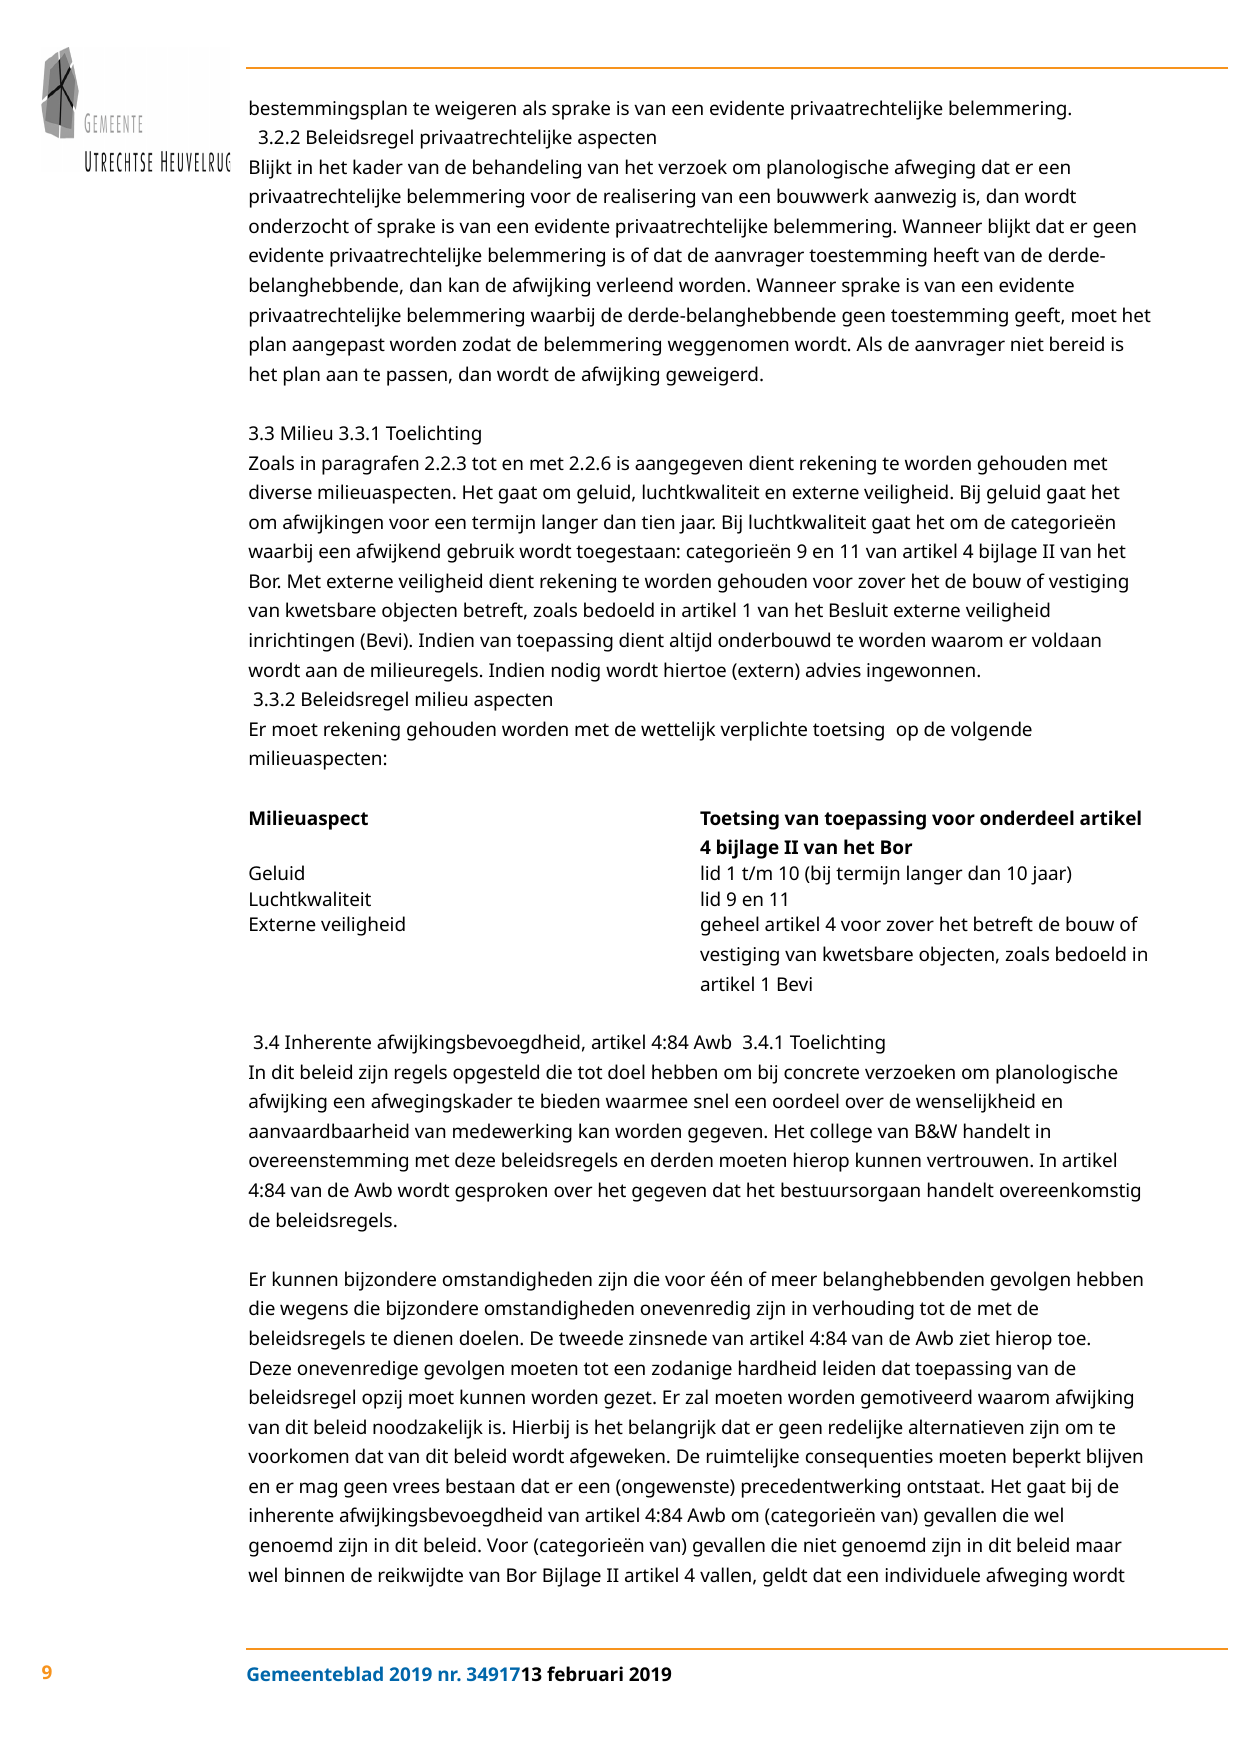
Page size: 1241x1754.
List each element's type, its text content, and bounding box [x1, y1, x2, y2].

table_header Milieuaspect [248, 805, 700, 860]
text 3.2.2 Beleidsregel privaatrechtelijke aspecten [248, 124, 1152, 150]
text 3.3.2 Beleidsregel milieu aspecten [248, 686, 1152, 712]
text Er moet rekening gehouden worden met de wettelijk verplichte toetsing op de volgende milieuaspecten: [248, 716, 1152, 771]
text 3.4 Inherente afwijkingsbevoegdheid, artikel 4:84 Awb 3.4.1 Toelichting [248, 1029, 1152, 1055]
picture [41, 47, 231, 172]
table_cell Luchtkwaliteit [248, 886, 700, 912]
text In dit beleid zijn regels opgesteld die tot doel hebben om bij concrete verzoeken om planologische afwijking een afwegingskader te bieden waarmee snel een oordeel over de wenselijkheid en aanvaardbaarheid van medewerking kan worden gegeven. Het college van B&W handelt in overeenstemming met deze beleidsregels en derden moeten hierop kunnen vertrouwen. In artikel 4:84 van de Awb wordt gesproken over het gegeven dat het bestuursorgaan handelt overeenkomstig de beleidsregels. [248, 1059, 1152, 1233]
table_cell lid 9 en 11 [700, 886, 1152, 912]
table_cell Externe veiligheid [248, 912, 700, 997]
text Blijkt in het kader van de behandeling van het verzoek om planologische afweging dat er een privaatrechtelijke belemmering voor de realisering van een bouwwerk aanwezig is, dan wordt onderzocht of sprake is van een evidente privaatrechtelijke belemmering. Wanneer blijkt dat er geen evidente privaatrechtelijke belemmering is of dat de aanvrager toestemming heeft van de derde-belanghebbende, dan kan de afwijking verleend worden. Wanneer sprake is van een evidente privaatrechtelijke belemmering waarbij de derde-belanghebbende geen toestemming geeft, moet het plan aangepast worden zodat de belemmering weggenomen wordt. Als de aanvrager niet bereid is het plan aan te passen, dan wordt de afwijking geweigerd. [248, 154, 1152, 387]
text Zoals in paragrafen 2.2.3 tot en met 2.2.6 is aangegeven dient rekening te worden gehouden met diverse milieuaspecten. Het gaat om geluid, luchtkwaliteit en externe veiligheid. Bij geluid gaat het om afwijkingen voor een termijn langer dan tien jaar. Bij luchtkwaliteit gaat het om de categorieën waarbij een afwijkend gebruik wordt toegestaan: categorieën 9 en 11 van artikel 4 bijlage II van het Bor. Met externe veiligheid dient rekening te worden gehouden voor zover het de bouw of vestiging van kwetsbare objecten betreft, zoals bedoeld in artikel 1 van het Besluit externe veiligheid inrichtingen (Bevi). Indien van toepassing dient altijd onderbouwd te worden waarom er voldaan wordt aan de milieuregels. Indien nodig wordt hiertoe (extern) advies ingewonnen. [248, 450, 1152, 683]
text Deze onevenredige gevolgen moeten tot een zodanige hardheid leiden dat toepassing van de beleidsregel opzij moet kunnen worden gezet. Er zal moeten worden gemotiveerd waarom afwijking van dit beleid noodzakelijk is. Hierbij is het belangrijk dat er geen redelijke alternatieven zijn om te voorkomen dat van dit beleid wordt afgeweken. De ruimtelijke consequenties moeten beperkt blijven en er mag geen vrees bestaan dat er een (ongewenste) precedentwerking ontstaat. Het gaat bij de inherente afwijkingsbevoegdheid van artikel 4:84 Awb om (categorieën van) gevallen die wel genoemd zijn in dit beleid. Voor (categorieën van) gevallen die niet genoemd zijn in dit beleid maar wel binnen de reikwijdte van Bor Bijlage II artikel 4 vallen, geldt dat een individuele afweging wordt [248, 1355, 1152, 1588]
text bestemmingsplan te weigeren als sprake is van een evidente privaatrechtelijke belemmering. [248, 95, 1152, 121]
table_header Toetsing van toepassing voor onderdeel artikel 4 bijlage II van het Bor [700, 805, 1152, 860]
table_cell Geluid [248, 860, 700, 886]
text Er kunnen bijzondere omstandigheden zijn die voor één of meer belanghebbenden gevolgen hebben die wegens die bijzondere omstandigheden onevenredig zijn in verhouding tot de met de beleidsregels te dienen doelen. De tweede zinsnede van artikel 4:84 van de Awb ziet hierop toe. [248, 1266, 1152, 1351]
text 3.3 Milieu 3.3.1 Toelichting [248, 420, 1152, 446]
table_cell geheel artikel 4 voor zover het betreft de bouw of vestiging van kwetsbare objecten, zoals bedoeld in artikel 1 Bevi [700, 912, 1152, 997]
table_cell lid 1 t/m 10 (bij termijn langer dan 10 jaar) [700, 860, 1152, 886]
